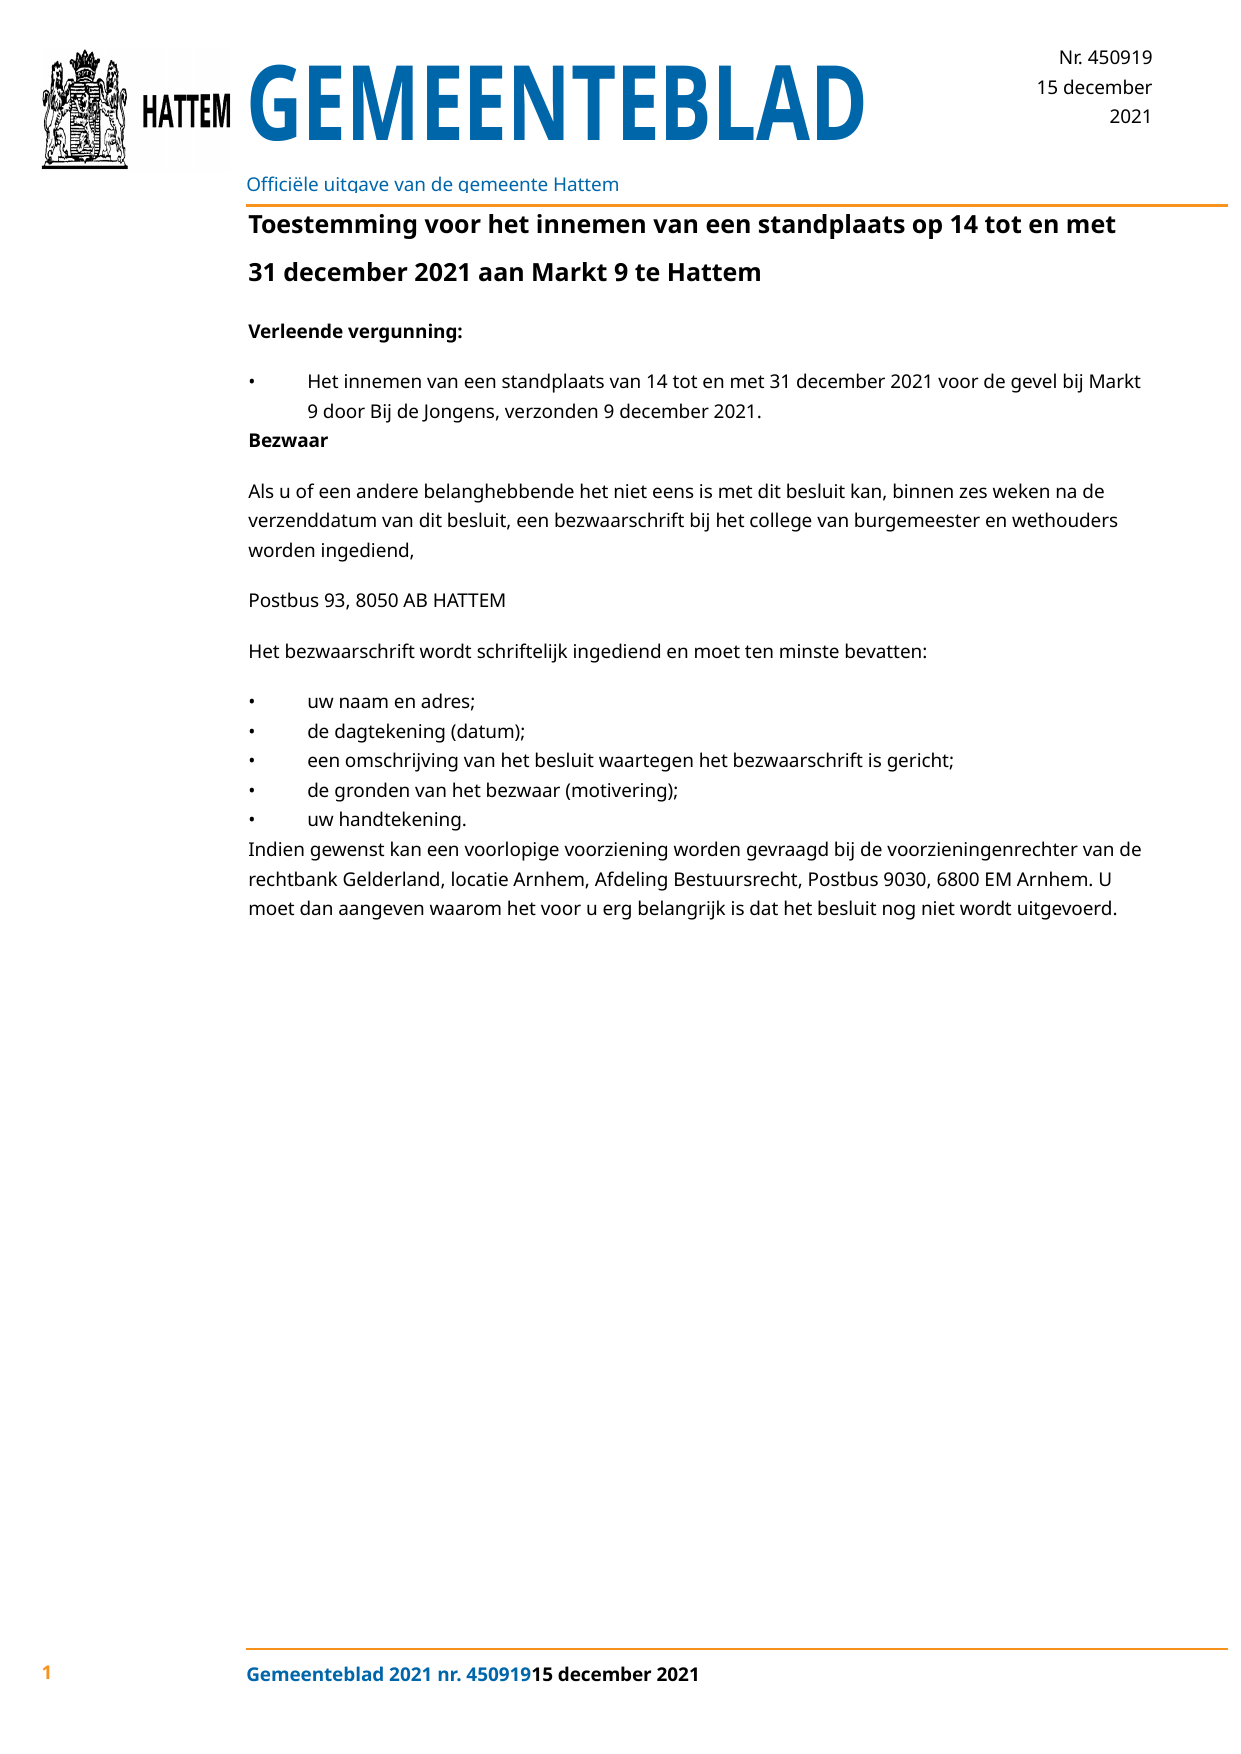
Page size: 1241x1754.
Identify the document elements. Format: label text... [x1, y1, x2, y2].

text Toestemming voor het innemen van een standplaats op 14 tot en met 31 december 2021 aan Markt 9 te Hattem [248, 207, 1152, 288]
text Bezwaar [248, 427, 1152, 453]
picture [41, 47, 231, 172]
text Als u of een andere belanghebbende het niet eens is met dit besluit kan, binnen zes weken na de verzenddatum van dit besluit, een bezwaarschrift bij het college van burgemeester en wethouders worden ingediend, [248, 478, 1152, 563]
list een omschrijving van het besluit waartegen het bezwaarschrift is gericht; [248, 747, 1152, 773]
list de gronden van het bezwaar (motivering); [248, 777, 1152, 803]
list de dagtekening (datum); [248, 718, 1152, 744]
text Het bezwaarschrift wordt schriftelijk ingediend en moet ten minste bevatten: [248, 638, 1152, 664]
list uw naam en adres; [248, 688, 1152, 714]
list Het innemen van een standplaats van 14 tot en met 31 december 2021 voor de gevel bij Markt 9 door Bij de Jongens, verzonden 9 december 2021. [248, 368, 1152, 424]
list uw handtekening. [248, 807, 1152, 832]
text Postbus 93, 8050 AB HATTEM [248, 587, 1152, 613]
text Verleende vergunning: [248, 318, 1152, 344]
text Indien gewenst kan een voorlopige voorziening worden gevraagd bij de voorzieningenrechter van de rechtbank Gelderland, locatie Arnhem, Afdeling Bestuursrecht, Postbus 9030, 6800 EM Arnhem. U moet dan aangeven waarom het voor u erg belangrijk is dat het besluit nog niet wordt uitgevoerd. [248, 836, 1152, 921]
